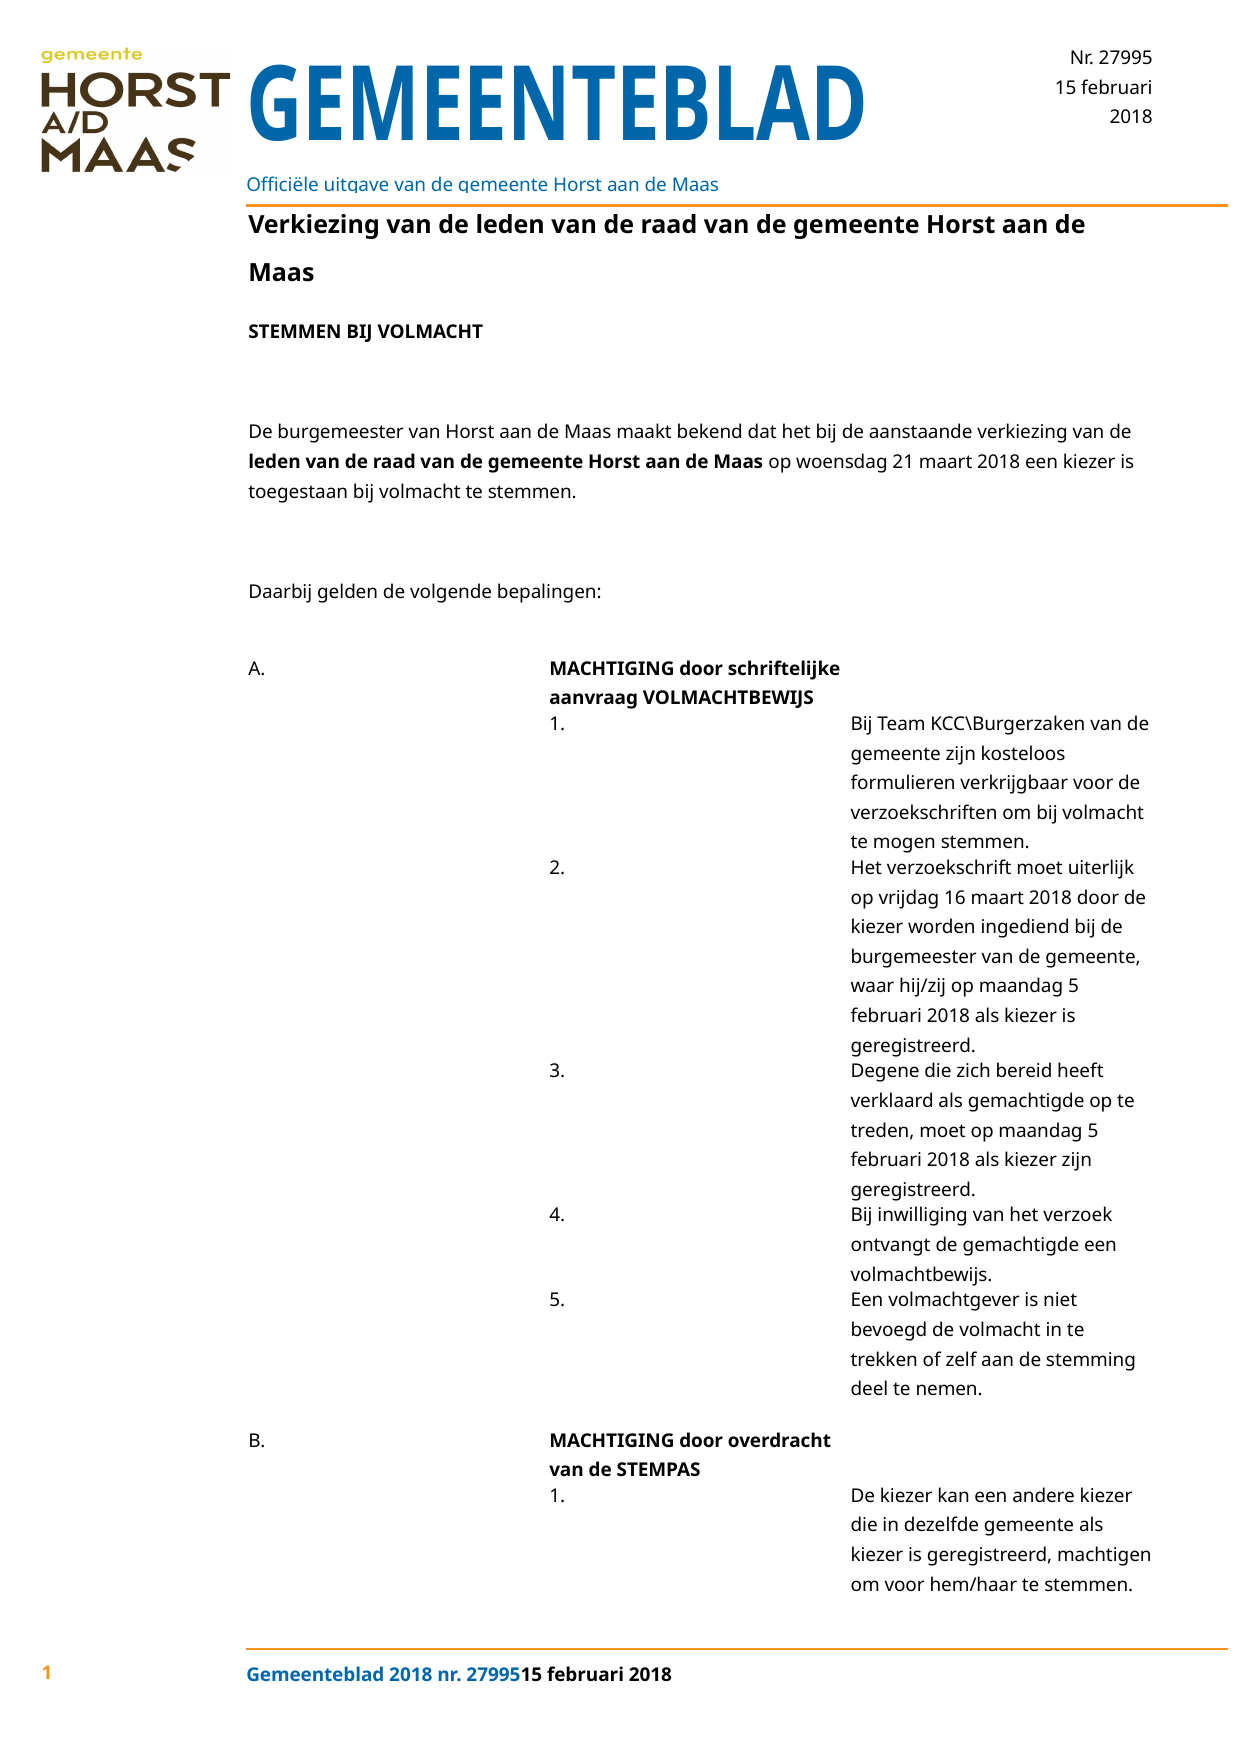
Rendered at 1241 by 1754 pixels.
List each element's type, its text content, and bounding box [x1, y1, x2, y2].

table_cell [248, 1401, 549, 1427]
table_cell 2. [549, 854, 850, 1058]
table_header [850, 629, 1152, 655]
table_cell Bij inwilliging van het verzoek ontvangt de gemachtigde een volmachtbewijs. [850, 1202, 1152, 1287]
table_cell A. [248, 655, 549, 710]
table_cell [248, 1287, 549, 1401]
table_cell [248, 1058, 549, 1202]
table_cell Een volmachtgever is niet bevoegd de volmacht in te trekken of zelf aan de stemming deel te nemen. [850, 1287, 1152, 1401]
table_cell 3. [549, 1058, 850, 1202]
text De burgemeester van Horst aan de Maas maakt bekend dat het bij de aanstaande verkiezing van de leden van de raad van de gemeente Horst aan de Maas op woensdag 21 maart 2018 een kiezer is toegestaan bij volmacht te stemmen. [248, 419, 1152, 504]
table_cell [248, 710, 549, 854]
table_cell MACHTIGING door overdracht van de STEMPAS [549, 1427, 850, 1482]
table_cell 4. [549, 1202, 850, 1287]
picture [41, 47, 231, 172]
table_cell [248, 854, 549, 1058]
table_cell Het verzoekschrift moet uiterlijk op vrijdag 16 maart 2018 door de kiezer worden ingediend bij de burgemeester van de gemeente, waar hij/zij op maandag 5 februari 2018 als kiezer is geregistreerd. [850, 854, 1152, 1058]
table_cell 1. [549, 1482, 850, 1597]
table_cell [248, 1202, 549, 1287]
table_cell [248, 1482, 549, 1597]
table_cell 1. [549, 710, 850, 854]
text STEMMEN BIJ VOLMACHT [248, 318, 1152, 344]
table_cell Degene die zich bereid heeft verklaard als gemachtigde op te treden, moet op maandag 5 februari 2018 als kiezer zijn geregistreerd. [850, 1058, 1152, 1202]
text Verkiezing van de leden van de raad van de gemeente Horst aan de Maas [248, 207, 1152, 288]
text Daarbij gelden de volgende bepalingen: [248, 579, 1152, 604]
table_cell Bij Team KCC\Burgerzaken van de gemeente zijn kosteloos formulieren verkrijgbaar voor de verzoekschriften om bij volmacht te mogen stemmen. [850, 710, 1152, 854]
table_header [248, 629, 549, 655]
table_cell De kiezer kan een andere kiezer die in dezelfde gemeente als kiezer is geregistreerd, machtigen om voor hem/haar te stemmen. [850, 1482, 1152, 1597]
table_cell 5. [549, 1287, 850, 1401]
table_header [549, 629, 850, 655]
table_cell B. [248, 1427, 549, 1482]
table_cell MACHTIGING door schriftelijke aanvraag VOLMACHTBEWIJS [549, 655, 850, 710]
